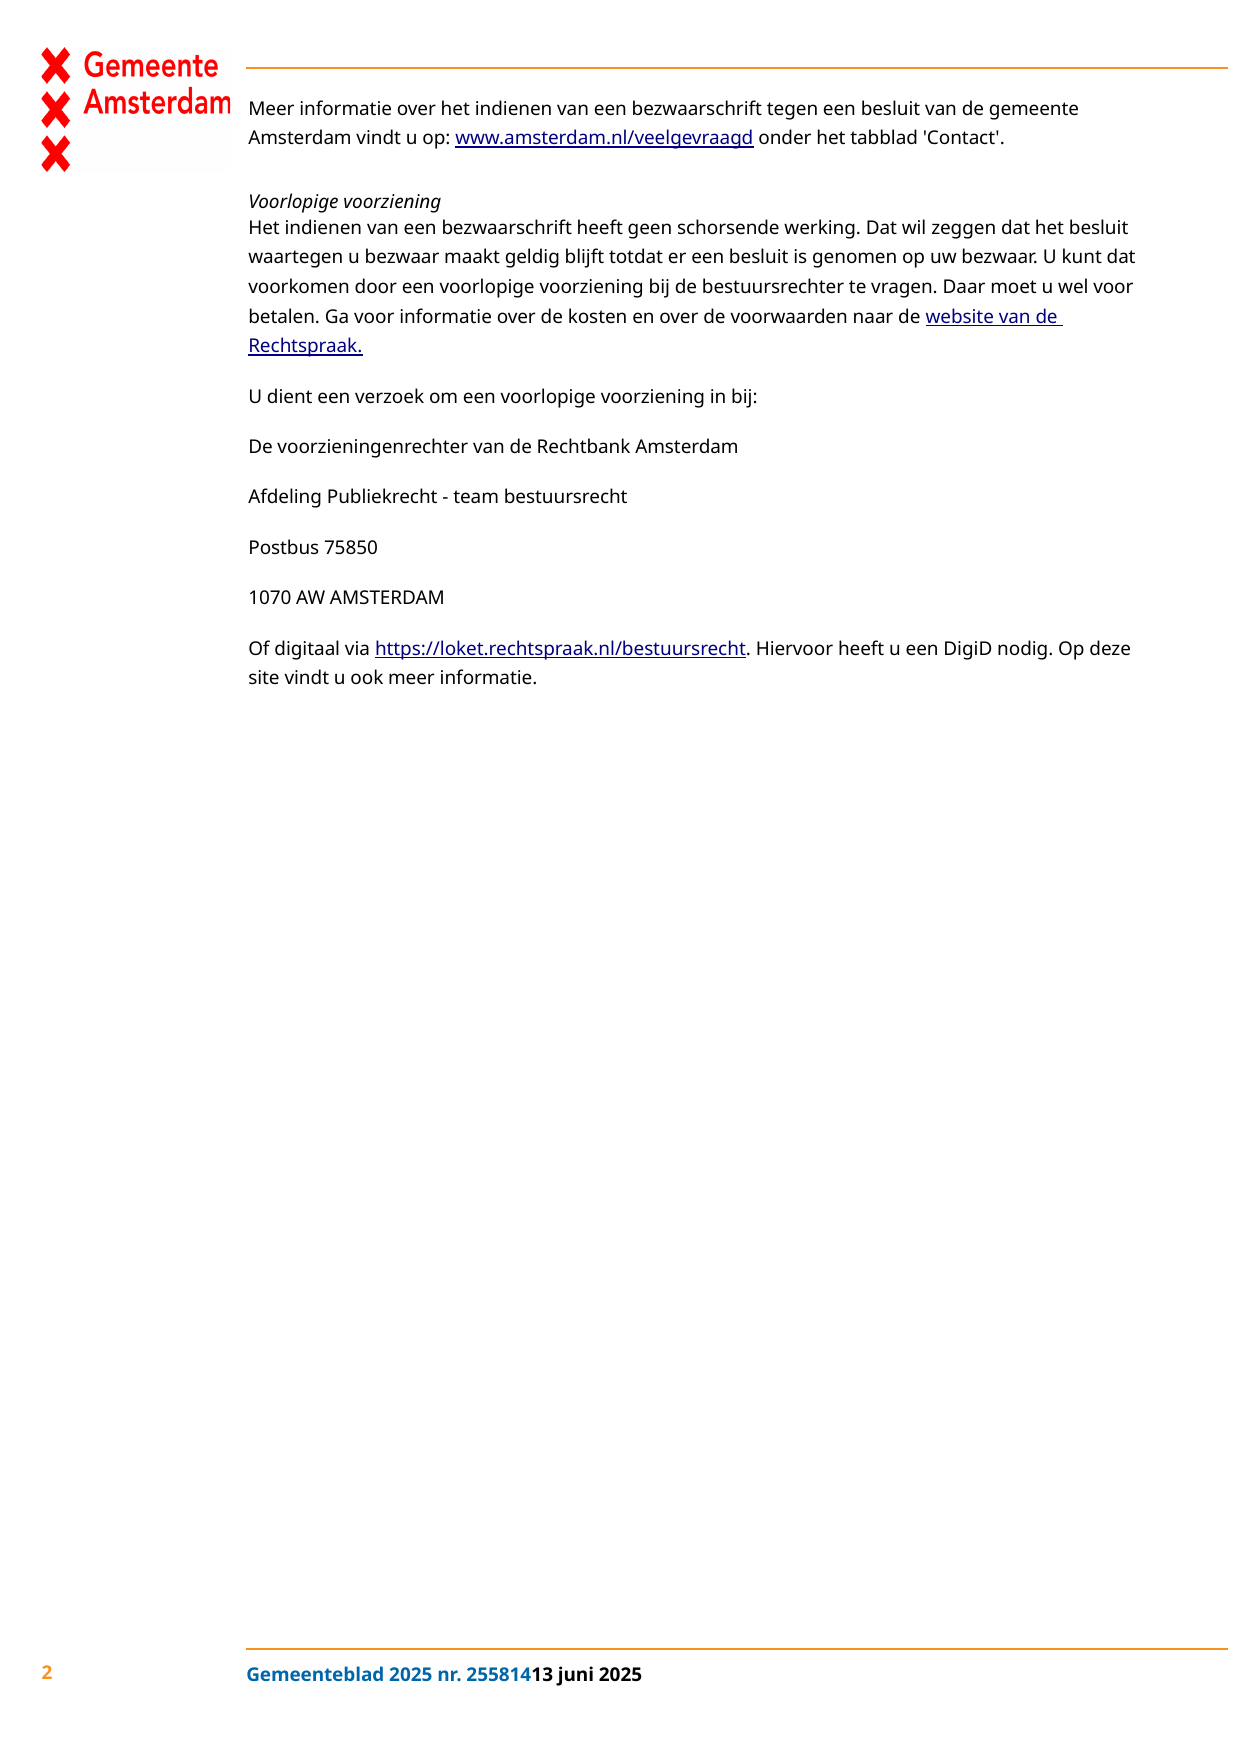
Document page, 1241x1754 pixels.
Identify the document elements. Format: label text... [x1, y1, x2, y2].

text Meer informatie over het indienen van een bezwaarschrift tegen een besluit van de gemeente Amsterdam vindt u op: www.amsterdam.nl/veelgevraagd onder het tabblad 'Contact'. [248, 95, 1152, 150]
text Afdeling Publiekrecht - team bestuursrecht [248, 484, 1152, 509]
text Postbus 75850 [248, 534, 1152, 560]
text 1070 AW AMSTERDAM [248, 584, 1152, 610]
text Of digitaal via https://loket.rechtspraak.nl/bestuursrecht. Hiervoor heeft u een DigiD nodig. Op deze site vindt u ook meer informatie. [248, 635, 1152, 690]
picture [41, 47, 231, 172]
text Voorlopige voorziening [248, 188, 1152, 214]
text U dient een verzoek om een voorlopige voorziening in bij: [248, 383, 1152, 408]
text De voorzieningenrechter van de Rechtbank Amsterdam [248, 433, 1152, 459]
text Het indienen van een bezwaarschrift heeft geen schorsende werking. Dat wil zeggen dat het besluit waartegen u bezwaar maakt geldig blijft totdat er een besluit is genomen op uw bezwaar. U kunt dat voorkomen door een voorlopige voorziening bij de bestuursrechter te vragen. Daar moet u wel voor betalen. Ga voor informatie over de kosten en over de voorwaarden naar de website van de Rechtspraak. [248, 214, 1152, 358]
